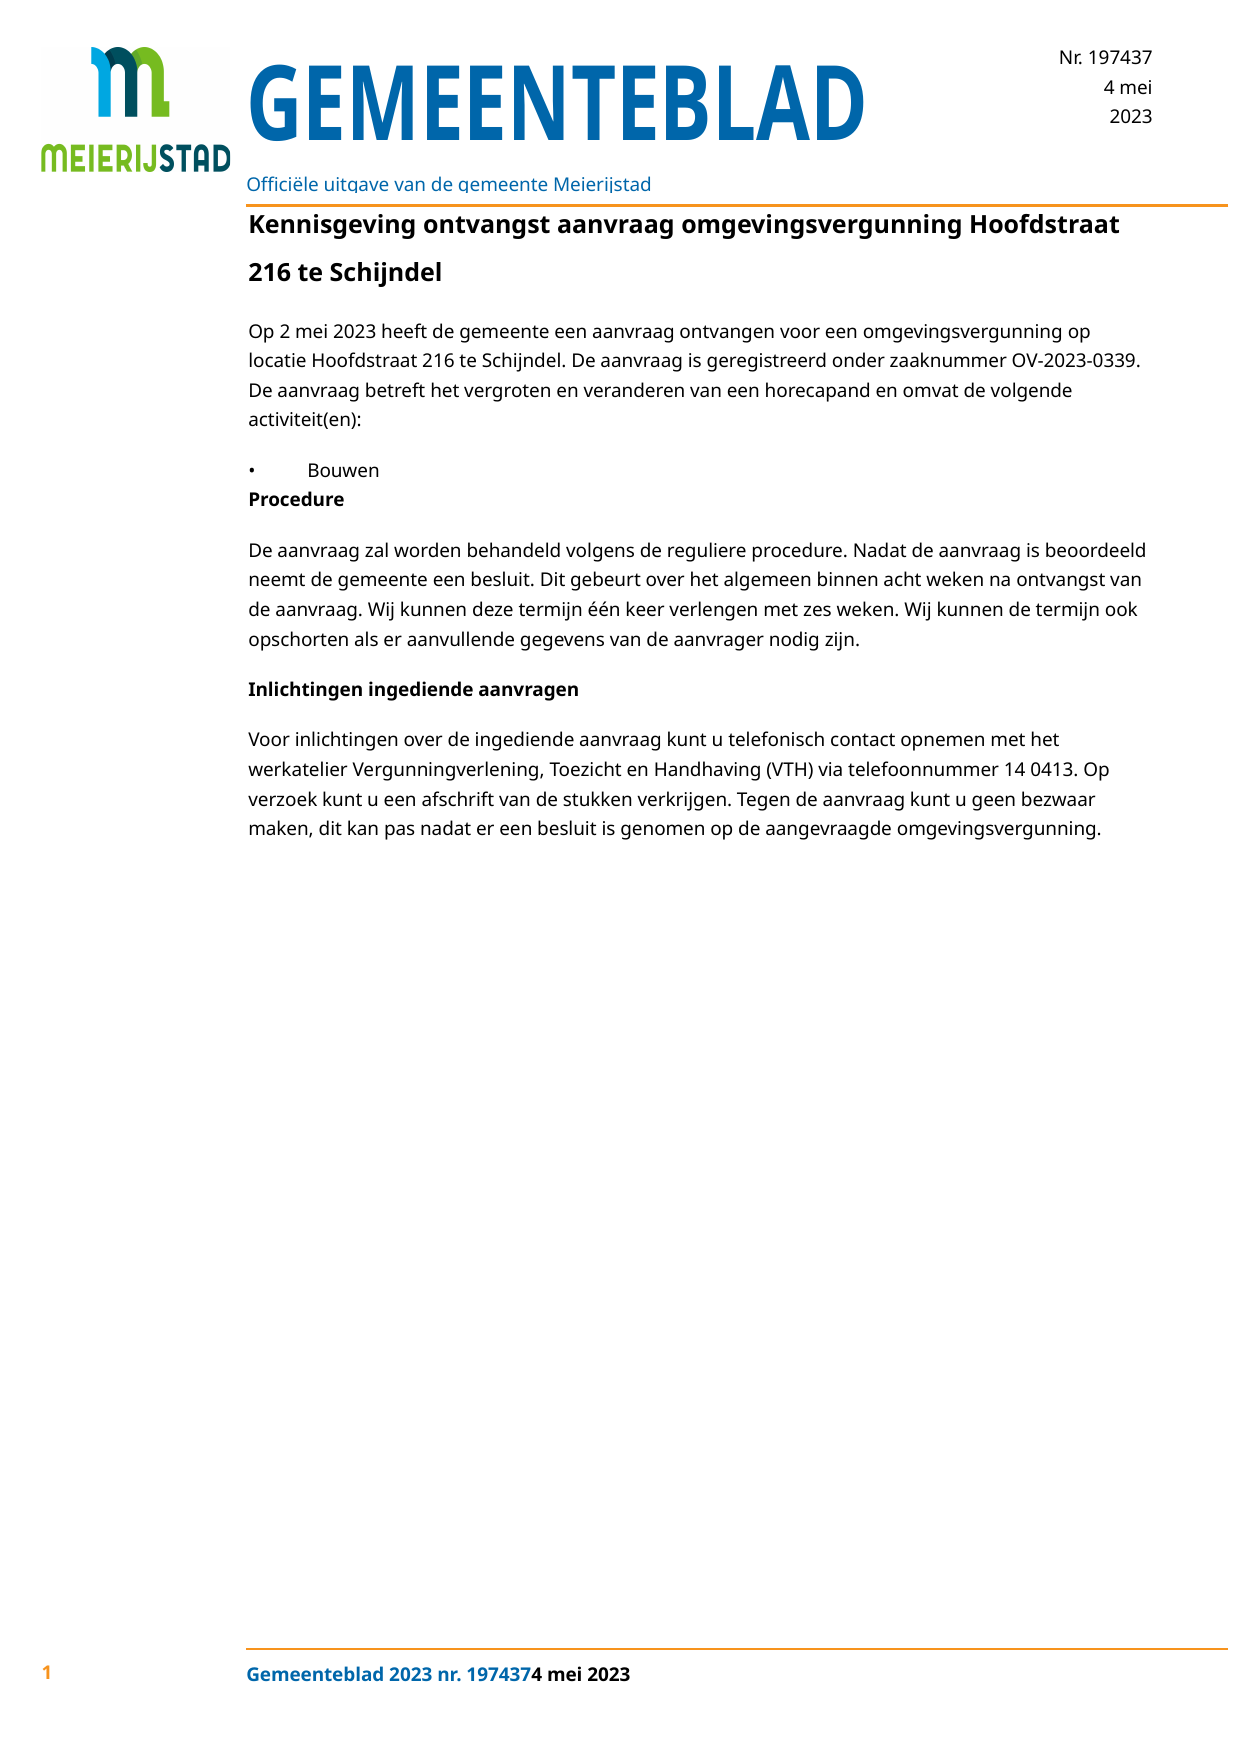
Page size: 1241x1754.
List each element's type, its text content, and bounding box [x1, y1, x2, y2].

text Kennisgeving ontvangst aanvraag omgevingsvergunning Hoofdstraat 216 te Schijndel [248, 207, 1152, 288]
picture [41, 47, 231, 172]
text Procedure [248, 487, 1152, 512]
text Inlichtingen ingediende aanvragen [248, 676, 1152, 702]
list Bouwen [248, 457, 1152, 483]
text Op 2 mei 2023 heeft de gemeente een aanvraag ontvangen voor een omgevingsvergunning op locatie Hoofdstraat 216 te Schijndel. De aanvraag is geregistreerd onder zaaknummer OV-2023-0339. De aanvraag betreft het vergroten en veranderen van een horecapand en omvat de volgende activiteit(en): [248, 318, 1152, 432]
text Voor inlichtingen over de ingediende aanvraag kunt u telefonisch contact opnemen met het werkatelier Vergunningverlening, Toezicht en Handhaving (VTH) via telefoonnummer 14 0413. Op verzoek kunt u een afschrift van de stukken verkrijgen. Tegen de aanvraag kunt u geen bezwaar maken, dit kan pas nadat er een besluit is genomen op de aangevraagde omgevingsvergunning. [248, 727, 1152, 841]
text De aanvraag zal worden behandeld volgens de reguliere procedure. Nadat de aanvraag is beoordeeld neemt de gemeente een besluit. Dit gebeurt over het algemeen binnen acht weken na ontvangst van de aanvraag. Wij kunnen deze termijn één keer verlengen met zes weken. Wij kunnen de termijn ook opschorten als er aanvullende gegevens van de aanvrager nodig zijn. [248, 537, 1152, 652]
